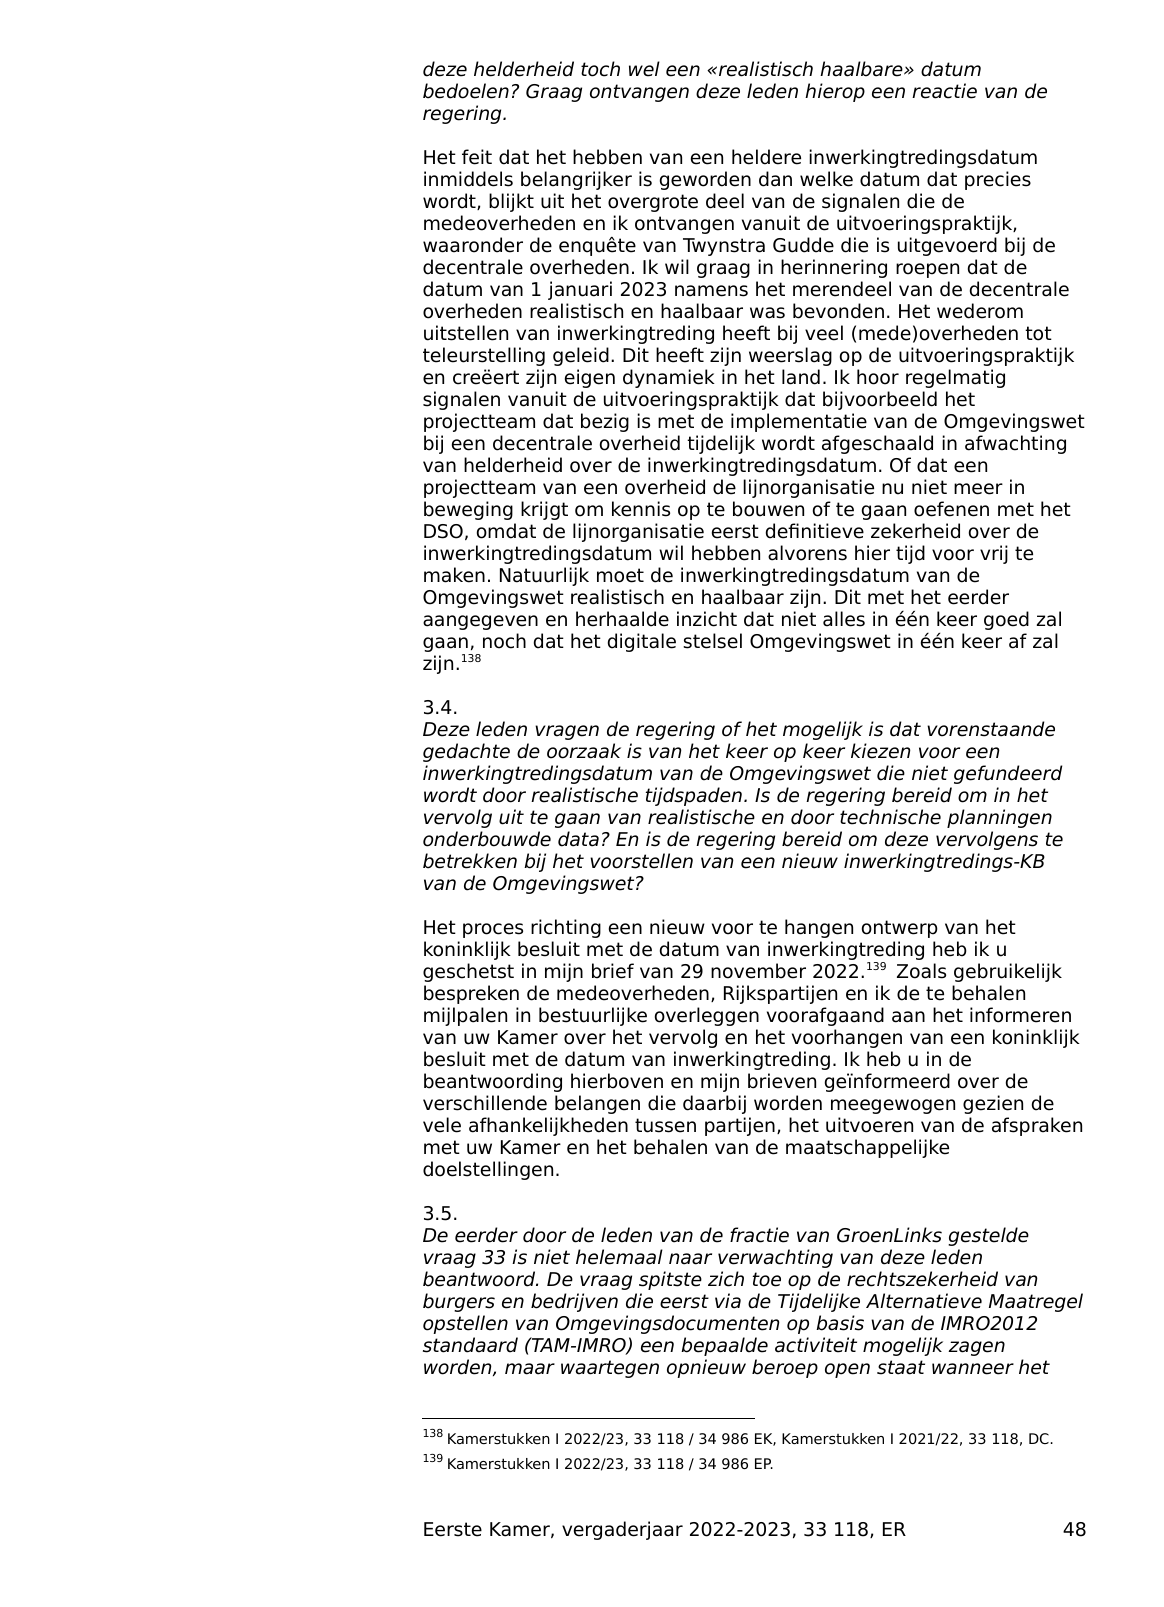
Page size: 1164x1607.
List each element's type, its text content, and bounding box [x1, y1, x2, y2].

text 3.4. [422, 697, 1087, 719]
text Kamerstukken I 2022/23, 33 118 / 34 986 EK, Kamerstukken I 2021/22, 33 118, DC. [422, 1427, 1087, 1449]
text Het proces richting een nieuw voor te hangen ontwerp van het koninklijk besluit met de datum van inwerkingtreding heb ik u geschetst in mijn brief van 29 november 2022. Zoals gebruikelijk bespreken de medeoverheden, Rijkspartijen en ik de te behalen mijlpalen in bestuurlijke overleggen voorafgaand aan het informeren van uw Kamer over het vervolg en het voorhangen van een koninklijk besluit met de datum van inwerkingtreding. Ik heb u in de beantwoording hierboven en mijn brieven geïnformeerd over de verschillende belangen die daarbij worden meegewogen gezien de vele afhankelijkheden tussen partijen, het uitvoeren van de afspraken met uw Kamer en het behalen van de maatschappelijke doelstellingen. [422, 917, 1087, 1181]
text Kamerstukken I 2022/23, 33 118 / 34 986 EP. [422, 1452, 1087, 1474]
text Deze leden vragen de regering of het mogelijk is dat vorenstaande gedachte de oorzaak is van het keer op keer kiezen voor een inwerkingtredingsdatum van de Omgevingswet die niet gefundeerd wordt door realistische tijdspaden. Is de regering bereid om in het vervolg uit te gaan van realistische en door technische planningen onderbouwde data? En is de regering bereid om deze vervolgens te betrekken bij het voorstellen van een nieuw inwerkingtredings-KB van de Omgevingswet? [422, 719, 1087, 895]
text Het feit dat het hebben van een heldere inwerkingtredingsdatum inmiddels belangrijker is geworden dan welke datum dat precies wordt, blijkt uit het overgrote deel van de signalen die de medeoverheden en ik ontvangen vanuit de uitvoeringspraktijk, waaronder de enquête van Twynstra Gudde die is uitgevoerd bij de decentrale overheden. Ik wil graag in herinnering roepen dat de datum van 1 januari 2023 namens het merendeel van de decentrale overheden realistisch en haalbaar was bevonden. Het wederom uitstellen van inwerkingtreding heeft bij veel (mede)overheden tot teleurstelling geleid. Dit heeft zijn weerslag op de uitvoeringspraktijk en creëert zijn eigen dynamiek in het land. Ik hoor regelmatig signalen vanuit de uitvoeringspraktijk dat bijvoorbeeld het projectteam dat bezig is met de implementatie van de Omgevingswet bij een decentrale overheid tijdelijk wordt afgeschaald in afwachting van helderheid over de inwerkingtredingsdatum. Of dat een projectteam van een overheid de lijnorganisatie nu niet meer in beweging krijgt om kennis op te bouwen of te gaan oefenen met het DSO, omdat de lijnorganisatie eerst definitieve zekerheid over de inwerkingtredingsdatum wil hebben alvorens hier tijd voor vrij te maken. Natuurlijk moet de inwerkingtredingsdatum van de Omgevingswet realistisch en haalbaar zijn. Dit met het eerder aangegeven en herhaalde inzicht dat niet alles in één keer goed zal gaan, noch dat het digitale stelsel Omgevingswet in één keer af zal zijn. [422, 147, 1087, 675]
text 3.5. [422, 1203, 1087, 1225]
text De eerder door de leden van de fractie van GroenLinks gestelde vraag 33 is niet helemaal naar verwachting van deze leden beantwoord. De vraag spitste zich toe op de rechtszekerheid van burgers en bedrijven die eerst via de Tijdelijke Alternatieve Maatregel opstellen van Omgevingsdocumenten op basis van de IMRO2012 standaard (TAM-IMRO) een bepaalde activiteit mogelijk zagen worden, maar waartegen opnieuw beroep open staat wanneer het [422, 1225, 1087, 1379]
text deze helderheid toch wel een «realistisch haalbare» datum bedoelen? Graag ontvangen deze leden hierop een reactie van de regering. [422, 59, 1087, 125]
